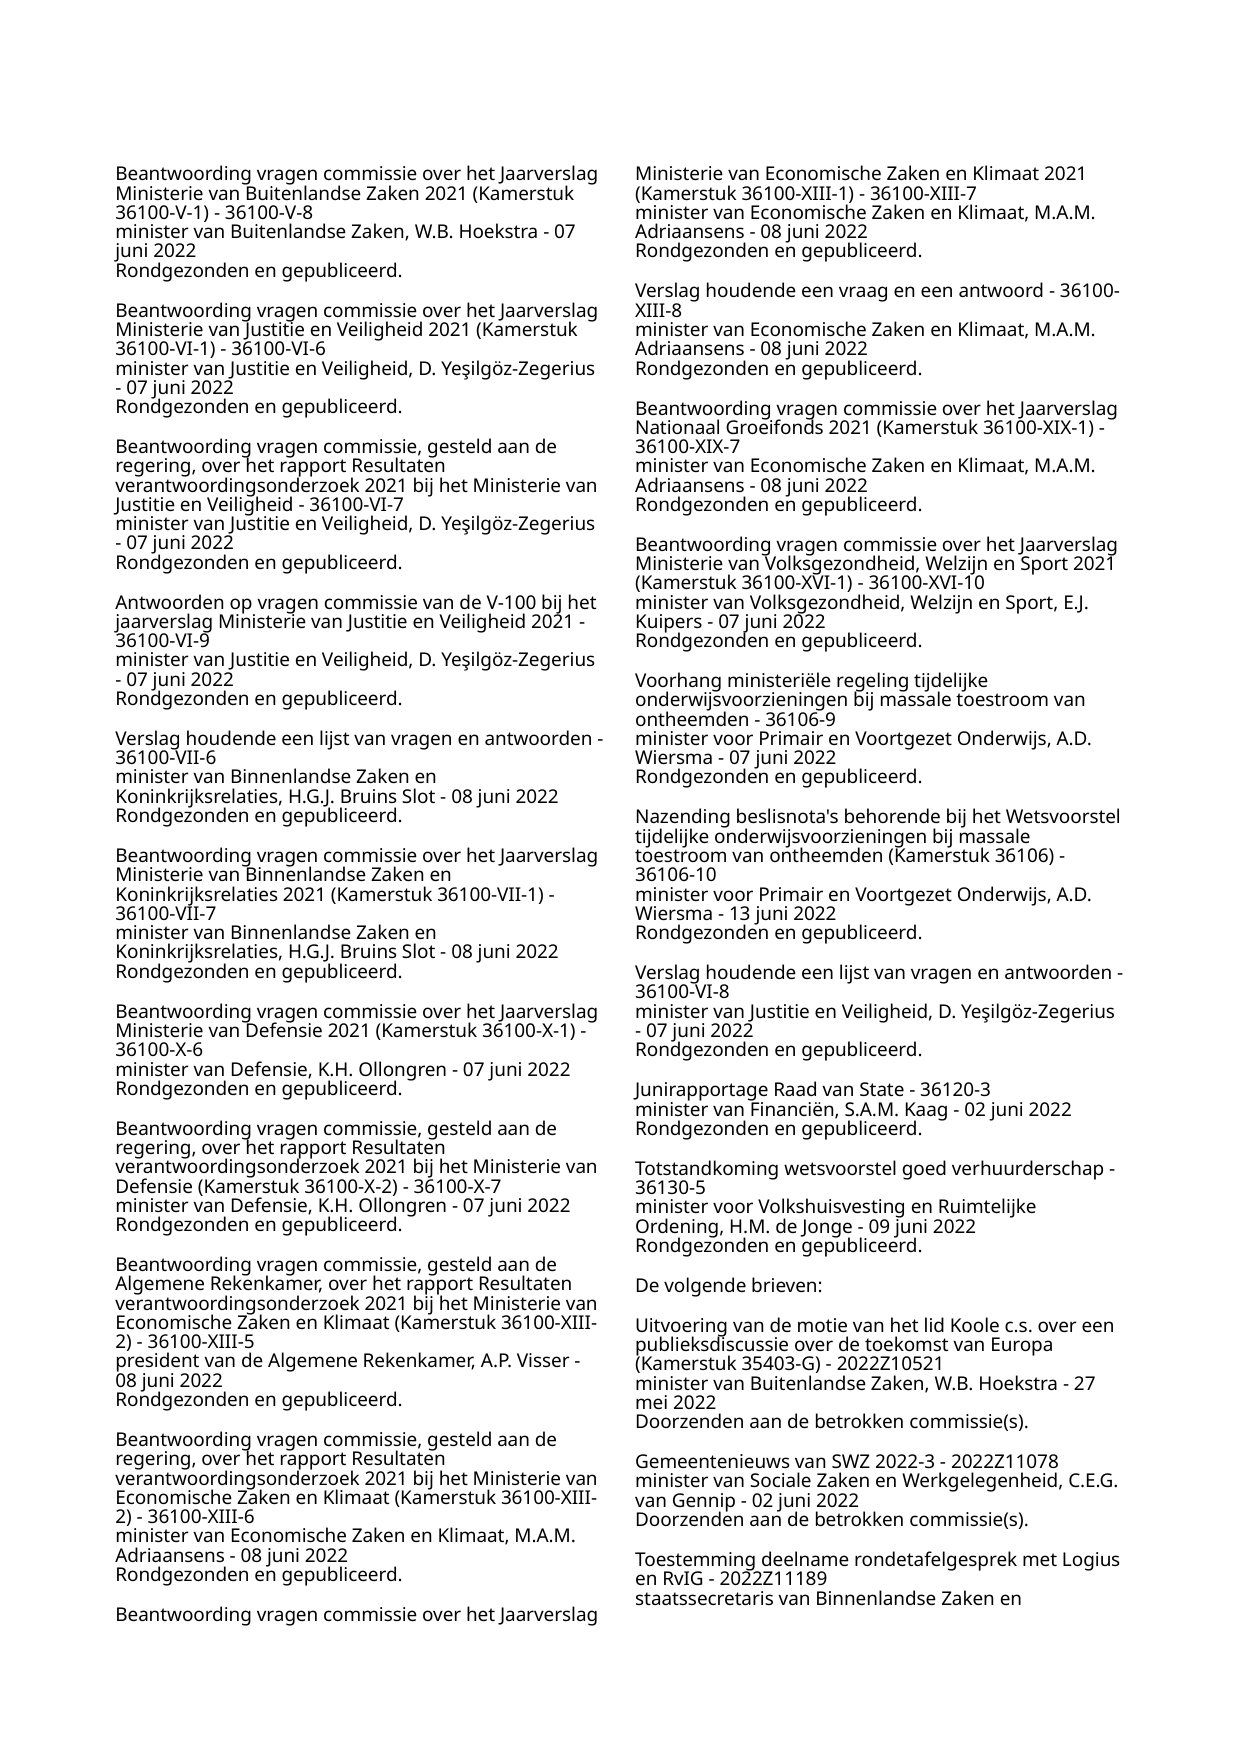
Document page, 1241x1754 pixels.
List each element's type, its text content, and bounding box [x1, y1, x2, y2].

text Rondgezonden en gepubliceerd. [115, 1216, 605, 1235]
text Totstandkoming wetsvoorstel goed verhuurderschap - 36130-5 [635, 1160, 1125, 1198]
text Voorhang ministeriële regeling tijdelijke onderwijsvoorzieningen bij massale toestroom van ontheemden - 36106-9 [635, 672, 1125, 730]
text minister van Binnenlandse Zaken en Koninkrijksrelaties, H.G.J. Bruins Slot - 08 juni 2022 [115, 768, 605, 807]
text Antwoorden op vragen commissie van de V-100 bij het jaarverslag Ministerie van Justitie en Veiligheid 2021 - 36100-VI-9 [115, 594, 605, 651]
text Ministerie van Economische Zaken en Klimaat 2021 (Kamerstuk 36100-XIII-1) - 36100-XIII-7 [635, 165, 1125, 204]
text minister voor Volkshuisvesting en Ruimtelijke Ordening, H.M. de Jonge - 09 juni 2022 [635, 1198, 1125, 1237]
text minister van Volksgezondheid, Welzijn en Sport, E.J. Kuipers - 07 juni 2022 [635, 594, 1125, 632]
text minister van Buitenlandse Zaken, W.B. Hoekstra - 07 juni 2022 [115, 223, 605, 262]
text Verslag houdende een lijst van vragen en antwoorden - 36100-VII-6 [115, 730, 605, 768]
text Beantwoording vragen commissie, gesteld aan de regering, over het rapport Resultaten verantwoordingsonderzoek 2021 bij het Ministerie van Defensie (Kamerstuk 36100-X-2) - 36100-X-7 [115, 1120, 605, 1197]
text Beantwoording vragen commissie over het Jaarverslag Ministerie van Buitenlandse Zaken 2021 (Kamerstuk 36100-V-1) - 36100-V-8 [115, 165, 605, 223]
text Beantwoording vragen commissie over het Jaarverslag [115, 1606, 605, 1625]
text Rondgezonden en gepubliceerd. [115, 963, 605, 982]
text Rondgezonden en gepubliceerd. [635, 924, 1125, 943]
text Beantwoording vragen commissie, gesteld aan de regering, over het rapport Resultaten verantwoordingsonderzoek 2021 bij het Ministerie van Economische Zaken en Klimaat (Kamerstuk 36100-XIII-2) - 36100-XIII-6 [115, 1431, 605, 1527]
text Rondgezonden en gepubliceerd. [635, 1041, 1125, 1061]
text Rondgezonden en gepubliceerd. [115, 690, 605, 709]
text minister van Justitie en Veiligheid, D. Yeşilgöz-Zegerius - 07 juni 2022 [115, 515, 605, 554]
text Rondgezonden en gepubliceerd. [635, 359, 1125, 379]
text minister van Economische Zaken en Klimaat, M.A.M. Adriaansens - 08 juni 2022 [635, 204, 1125, 242]
text Rondgezonden en gepubliceerd. [635, 632, 1125, 651]
text Doorzenden aan de betrokken commissie(s). [635, 1413, 1125, 1432]
text Rondgezonden en gepubliceerd. [635, 1120, 1125, 1139]
text Rondgezonden en gepubliceerd. [635, 242, 1125, 262]
text Rondgezonden en gepubliceerd. [635, 1237, 1125, 1256]
text Beantwoording vragen commissie, gesteld aan de Algemene Rekenkamer, over het rapport Resultaten verantwoordingsonderzoek 2021 bij het Ministerie van Economische Zaken en Klimaat (Kamerstuk 36100-XIII-2) - 36100-XIII-5 [115, 1256, 605, 1352]
text Doorzenden aan de betrokken commissie(s). [635, 1511, 1125, 1530]
text Beantwoording vragen commissie over het Jaarverslag Nationaal Groeifonds 2021 (Kamerstuk 36100-XIX-1) - 36100-XIX-7 [635, 399, 1125, 457]
text Uitvoering van de motie van het lid Koole c.s. over een publieksdiscussie over de toekomst van Europa (Kamerstuk 35403-G) - 2022Z10521 [635, 1317, 1125, 1375]
text minister van Sociale Zaken en Werkgelegenheid, C.E.G. van Gennip - 02 juni 2022 [635, 1472, 1125, 1511]
text Rondgezonden en gepubliceerd. [115, 807, 605, 826]
text Toestemming deelname rondetafelgesprek met Logius en RvIG - 2022Z11189 [635, 1551, 1125, 1589]
text minister voor Primair en Voortgezet Onderwijs, A.D. Wiersma - 07 juni 2022 [635, 730, 1125, 768]
text Rondgezonden en gepubliceerd. [115, 1391, 605, 1410]
text De volgende brieven: [635, 1277, 1125, 1296]
text minister van Financiën, S.A.M. Kaag - 02 juni 2022 [635, 1101, 1125, 1120]
text Rondgezonden en gepubliceerd. [115, 554, 605, 573]
text Beantwoording vragen commissie over het Jaarverslag Ministerie van Defensie 2021 (Kamerstuk 36100-X-1) - 36100-X-6 [115, 1003, 605, 1061]
text Rondgezonden en gepubliceerd. [115, 262, 605, 281]
text minister van Justitie en Veiligheid, D. Yeşilgöz-Zegerius - 07 juni 2022 [115, 651, 605, 690]
text Rondgezonden en gepubliceerd. [115, 1080, 605, 1099]
text Verslag houdende een vraag en een antwoord - 36100-XIII-8 [635, 282, 1125, 321]
text Beantwoording vragen commissie, gesteld aan de regering, over het rapport Resultaten verantwoordingsonderzoek 2021 bij het Ministerie van Justitie en Veiligheid - 36100-VI-7 [115, 438, 605, 515]
text minister van Buitenlandse Zaken, W.B. Hoekstra - 27 mei 2022 [635, 1375, 1125, 1413]
text minister van Economische Zaken en Klimaat, M.A.M. Adriaansens - 08 juni 2022 [635, 457, 1125, 496]
text president van de Algemene Rekenkamer, A.P. Visser - 08 juni 2022 [115, 1352, 605, 1391]
text minister van Defensie, K.H. Ollongren - 07 juni 2022 [115, 1197, 605, 1216]
text minister van Justitie en Veiligheid, D. Yeşilgöz-Zegerius - 07 juni 2022 [635, 1003, 1125, 1041]
text staatssecretaris van Binnenlandse Zaken en [635, 1589, 1125, 1609]
text Junirapportage Raad van State - 36120-3 [635, 1081, 1125, 1101]
text Rondgezonden en gepubliceerd. [635, 496, 1125, 515]
text Beantwoording vragen commissie over het Jaarverslag Ministerie van Binnenlandse Zaken en Koninkrijksrelaties 2021 (Kamerstuk 36100-VII-1) - 36100-VII-7 [115, 847, 605, 924]
text minister van Economische Zaken en Klimaat, M.A.M. Adriaansens - 08 juni 2022 [115, 1527, 605, 1566]
text Rondgezonden en gepubliceerd. [635, 768, 1125, 788]
text Gemeentenieuws van SWZ 2022-3 - 2022Z11078 [635, 1453, 1125, 1472]
text minister voor Primair en Voortgezet Onderwijs, A.D. Wiersma - 13 juni 2022 [635, 886, 1125, 924]
text minister van Defensie, K.H. Ollongren - 07 juni 2022 [115, 1061, 605, 1080]
text minister van Economische Zaken en Klimaat, M.A.M. Adriaansens - 08 juni 2022 [635, 321, 1125, 359]
text Verslag houdende een lijst van vragen en antwoorden - 36100-VI-8 [635, 964, 1125, 1003]
text Nazending beslisnota's behorende bij het Wetsvoorstel tijdelijke onderwijsvoorzieningen bij massale toestroom van ontheemden (Kamerstuk 36106) - 36106-10 [635, 808, 1125, 886]
text Rondgezonden en gepubliceerd. [115, 1566, 605, 1585]
text Beantwoording vragen commissie over het Jaarverslag Ministerie van Justitie en Veiligheid 2021 (Kamerstuk 36100-VI-1) - 36100-VI-6 [115, 302, 605, 359]
text Beantwoording vragen commissie over het Jaarverslag Ministerie van Volksgezondheid, Welzijn en Sport 2021 (Kamerstuk 36100-XVI-1) - 36100-XVI-10 [635, 536, 1125, 594]
text Rondgezonden en gepubliceerd. [115, 398, 605, 417]
text minister van Binnenlandse Zaken en Koninkrijksrelaties, H.G.J. Bruins Slot - 08 juni 2022 [115, 924, 605, 963]
text minister van Justitie en Veiligheid, D. Yeşilgöz-Zegerius - 07 juni 2022 [115, 359, 605, 398]
